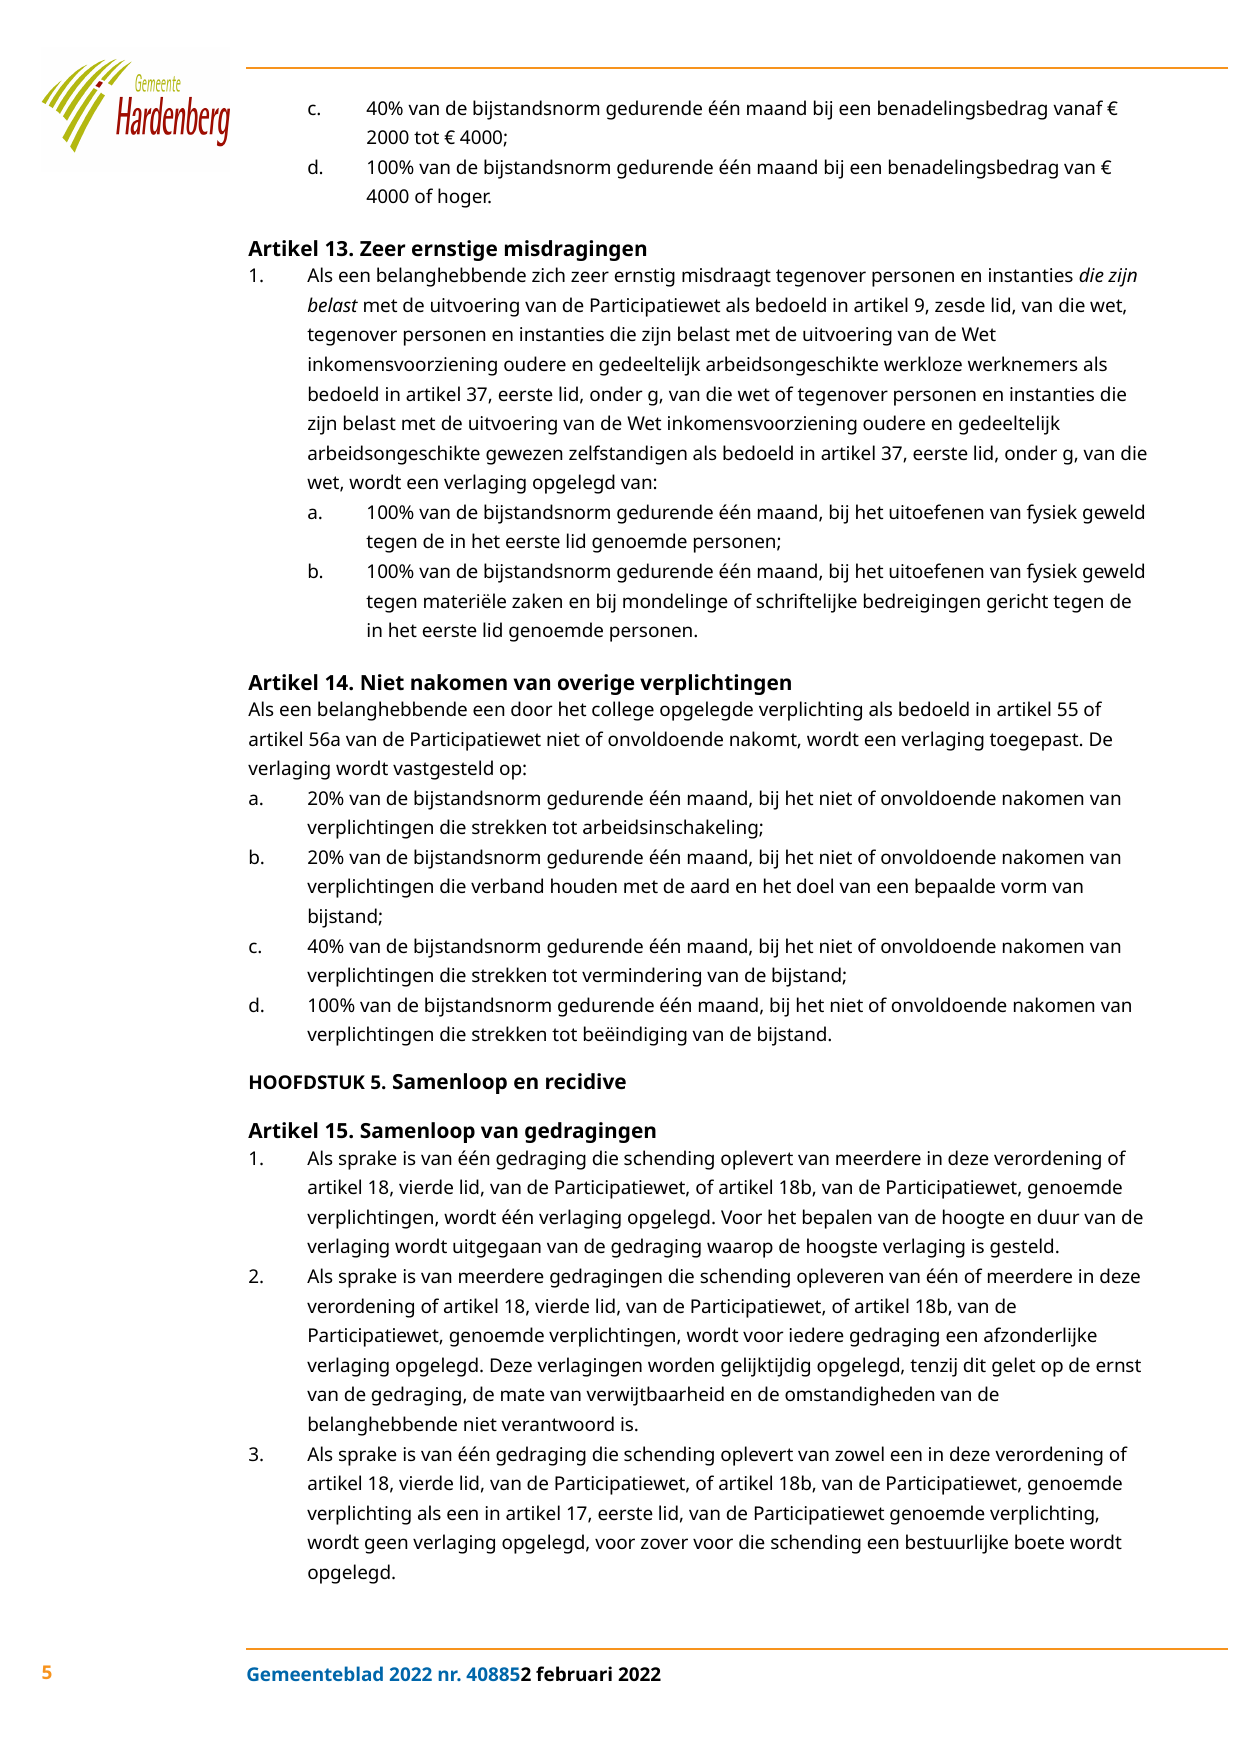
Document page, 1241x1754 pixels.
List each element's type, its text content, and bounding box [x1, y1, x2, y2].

list 40% van de bijstandsnorm gedurende één maand bij een benadelingsbedrag vanaf € 2000 tot € 4000; [307, 95, 1152, 150]
text Als een belanghebbende een door het college opgelegde verplichting als bedoeld in artikel 55 of artikel 56a van de Participatiewet niet of onvoldoende nakomt, wordt een verlaging toegepast. De verlaging wordt vastgesteld op: [248, 696, 1152, 781]
list Als sprake is van één gedraging die schending oplevert van zowel een in deze verordening of artikel 18, vierde lid, van de Participatiewet, of artikel 18b, van de Participatiewet, genoemde verplichting als een in artikel 17, eerste lid, van de Participatiewet genoemde verplichting, wordt geen verlaging opgelegd, voor zover voor die schending een bestuurlijke boete wordt opgelegd. [248, 1441, 1152, 1585]
text Artikel 15. Samenloop van gedragingen [248, 1117, 1152, 1145]
list 100% van de bijstandsnorm gedurende één maand, bij het niet of onvoldoende nakomen van verplichtingen die strekken tot beëindiging van de bijstand. [248, 992, 1152, 1047]
list Als een belanghebbende zich zeer ernstig misdraagt tegenover personen en instanties die zijn belast met de uitvoering van de Participatiewet als bedoeld in artikel 9, zesde lid, van die wet, tegenover personen en instanties die zijn belast met de uitvoering van de Wet inkomensvoorziening oudere en gedeeltelijk arbeidsongeschikte werkloze werknemers als bedoeld in artikel 37, eerste lid, onder g, van die wet of tegenover personen en instanties die zijn belast met de uitvoering van de Wet inkomensvoorziening oudere en gedeeltelijk arbeidsongeschikte gewezen zelfstandigen als bedoeld in artikel 37, eerste lid, onder g, van die wet, wordt een verlaging opgelegd van: [248, 262, 1152, 495]
list Als sprake is van één gedraging die schending oplevert van meerdere in deze verordening of artikel 18, vierde lid, van de Participatiewet, of artikel 18b, van de Participatiewet, genoemde verplichtingen, wordt één verlaging opgelegd. Voor het bepalen van de hoogte en duur van de verlaging wordt uitgegaan van de gedraging waarop de hoogste verlaging is gesteld. [248, 1145, 1152, 1259]
list 100% van de bijstandsnorm gedurende één maand, bij het uitoefenen van fysiek geweld tegen de in het eerste lid genoemde personen; [307, 499, 1152, 554]
text Artikel 14. Niet nakomen van overige verplichtingen [248, 668, 1152, 696]
list Als sprake is van meerdere gedragingen die schending opleveren van één of meerdere in deze verordening of artikel 18, vierde lid, van de Participatiewet, of artikel 18b, van de Participatiewet, genoemde verplichtingen, wordt voor iedere gedraging een afzonderlijke verlaging opgelegd. Deze verlagingen worden gelijktijdig opgelegd, tenzij dit gelet op de ernst van de gedraging, de mate van verwijtbaarheid en de omstandigheden van de belanghebbende niet verantwoord is. [248, 1263, 1152, 1437]
text HOOFDSTUK 5. Samenloop en recidive [248, 1067, 1152, 1096]
list 20% van de bijstandsnorm gedurende één maand, bij het niet of onvoldoende nakomen van verplichtingen die strekken tot arbeidsinschakeling; [248, 785, 1152, 840]
list 20% van de bijstandsnorm gedurende één maand, bij het niet of onvoldoende nakomen van verplichtingen die verband houden met de aard en het doel van een bepaalde vorm van bijstand; [248, 844, 1152, 929]
list 100% van de bijstandsnorm gedurende één maand, bij het uitoefenen van fysiek geweld tegen materiële zaken en bij mondelinge of schriftelijke bedreigingen gericht tegen de in het eerste lid genoemde personen. [307, 558, 1152, 643]
picture [41, 47, 231, 172]
list 100% van de bijstandsnorm gedurende één maand bij een benadelingsbedrag van € 4000 of hoger. [307, 154, 1152, 209]
list 40% van de bijstandsnorm gedurende één maand, bij het niet of onvoldoende nakomen van verplichtingen die strekken tot vermindering van de bijstand; [248, 933, 1152, 988]
text Artikel 13. Zeer ernstige misdragingen [248, 234, 1152, 262]
